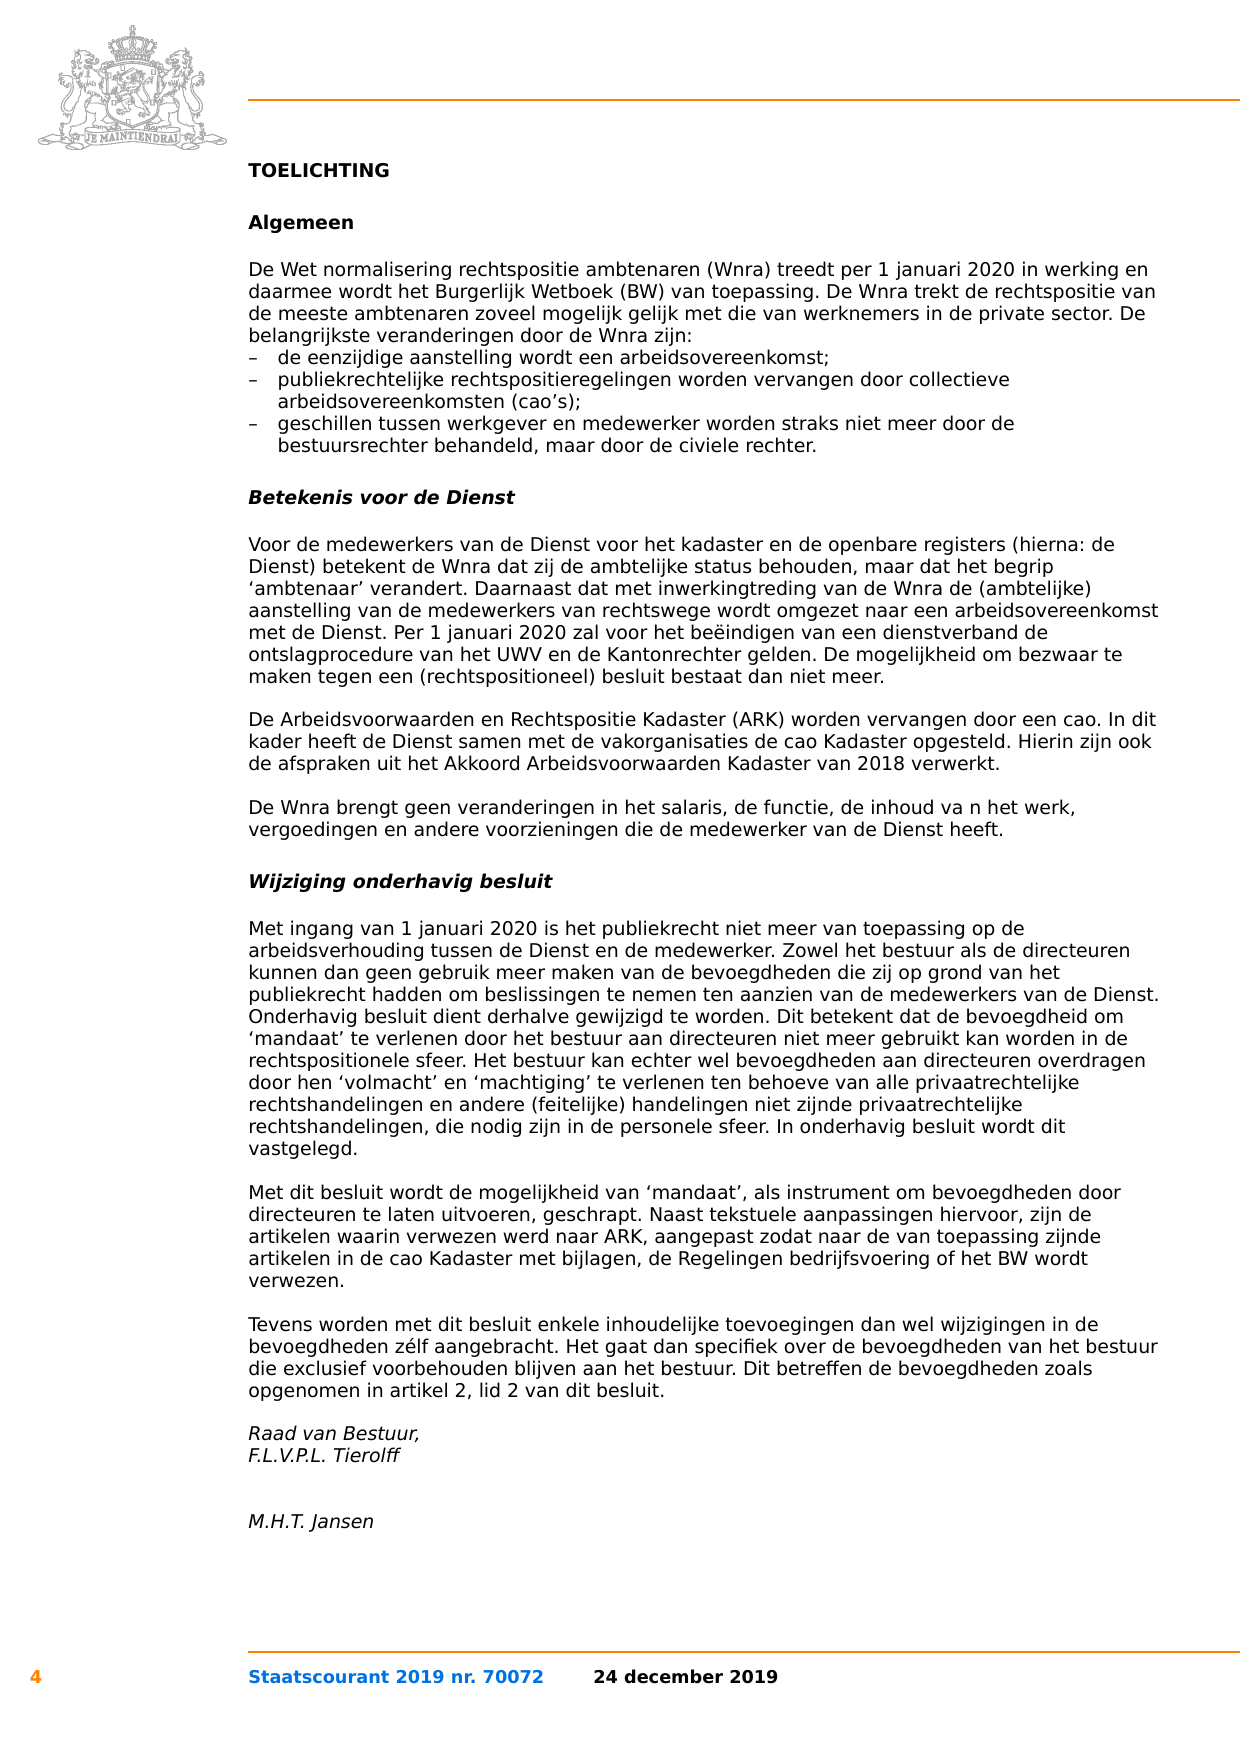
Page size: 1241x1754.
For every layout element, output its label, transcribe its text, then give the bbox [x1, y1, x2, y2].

subtitle Algemeen [248, 212, 1163, 234]
text – geschillen tussen werkgever en medewerker worden straks niet meer door de bestuursrechter behandeld, maar door de civiele rechter. [248, 413, 1163, 457]
text De Arbeidsvoorwaarden en Rechtspositie Kadaster (ARK) worden vervangen door een cao. In dit kader heeft de Dienst samen met de vakorganisaties de cao Kadaster opgesteld. Hierin zijn ook de afspraken uit het Akkoord Arbeidsvoorwaarden Kadaster van 2018 verwerkt. [248, 709, 1163, 775]
text Voor de medewerkers van de Dienst voor het kadaster en de openbare registers (hierna: de Dienst) betekent de Wnra dat zij de ambtelijke status behouden, maar dat het begrip ‘ambtenaar’ verandert. Daarnaast dat met inwerkingtreding van de Wnra de (ambtelijke) aanstelling van de medewerkers van rechtswege wordt omgezet naar een arbeidsovereenkomst met de Dienst. Per 1 januari 2020 zal voor het beëindigen van een dienstverband de ontslagprocedure van het UWV en de Kantonrechter gelden. De mogelijkheid om bezwaar te maken tegen een (rechtspositioneel) besluit bestaat dan niet meer. [248, 534, 1163, 687]
text – de eenzijdige aanstelling wordt een arbeidsovereenkomst; [248, 347, 1163, 369]
text De Wet normalisering rechtspositie ambtenaren (Wnra) treedt per 1 januari 2020 in werking en daarmee wordt het Burgerlijk Wetboek (BW) van toepassing. De Wnra trekt de rechtspositie van de meeste ambtenaren zoveel mogelijk gelijk met die van werknemers in de private sector. De belangrijkste veranderingen door de Wnra zijn: [248, 259, 1163, 347]
text Met dit besluit wordt de mogelijkheid van ‘mandaat’, als instrument om bevoegdheden door directeuren te laten uitvoeren, geschrapt. Naast tekstuele aanpassingen hiervoor, zijn de artikelen waarin verwezen werd naar ARK, aangepast zodat naar de van toepassing zijnde artikelen in de cao Kadaster met bijlagen, de Regelingen bedrijfsvoering of het BW wordt verwezen. [248, 1182, 1163, 1292]
subtitle Wijziging onderhavig besluit [248, 871, 1163, 893]
subtitle TOELICHTING [248, 160, 1163, 182]
text Met ingang van 1 januari 2020 is het publiekrecht niet meer van toepassing op de arbeidsverhouding tussen de Dienst en de medewerker. Zowel het bestuur als de directeuren kunnen dan geen gebruik meer maken van de bevoegdheden die zij op grond van het publiekrecht hadden om beslissingen te nemen ten aanzien van de medewerkers van de Dienst. Onderhavig besluit dient derhalve gewijzigd te worden. Dit betekent dat de bevoegdheid om ‘mandaat’ te verlenen door het bestuur aan directeuren niet meer gebruikt kan worden in de rechtspositionele sfeer. Het bestuur kan echter wel bevoegdheden aan directeuren overdragen door hen ‘volmacht’ en ‘machtiging’ te verlenen ten behoeve van alle privaatrechtelijke rechtshandelingen en andere (feitelijke) handelingen niet zijnde privaatrechtelijke rechtshandelingen, die nodig zijn in de personele sfeer. In onderhavig besluit wordt dit vastgelegd. [248, 918, 1163, 1160]
subtitle Betekenis voor de Dienst [248, 487, 1163, 509]
text Tevens worden met dit besluit enkele inhoudelijke toevoegingen dan wel wijzigingen in de bevoegdheden zélf aangebracht. Het gaat dan specifiek over de bevoegdheden van het bestuur die exclusief voorbehouden blijven aan het bestuur. Dit betreffen de bevoegdheden zoals opgenomen in artikel 2, lid 2 van dit besluit. [248, 1313, 1163, 1401]
picture [38, 25, 227, 150]
text Raad van Bestuur, F.L.V.P.L. Tierolff [248, 1423, 1163, 1467]
text De Wnra brengt geen veranderingen in het salaris, de functie, de inhoud va n het werk, vergoedingen en andere voorzieningen die de medewerker van de Dienst heeft. [248, 797, 1163, 841]
text – publiekrechtelijke rechtspositieregelingen worden vervangen door collectieve arbeidsovereenkomsten (cao’s); [248, 369, 1163, 413]
text M.H.T. Jansen [248, 1489, 1163, 1533]
